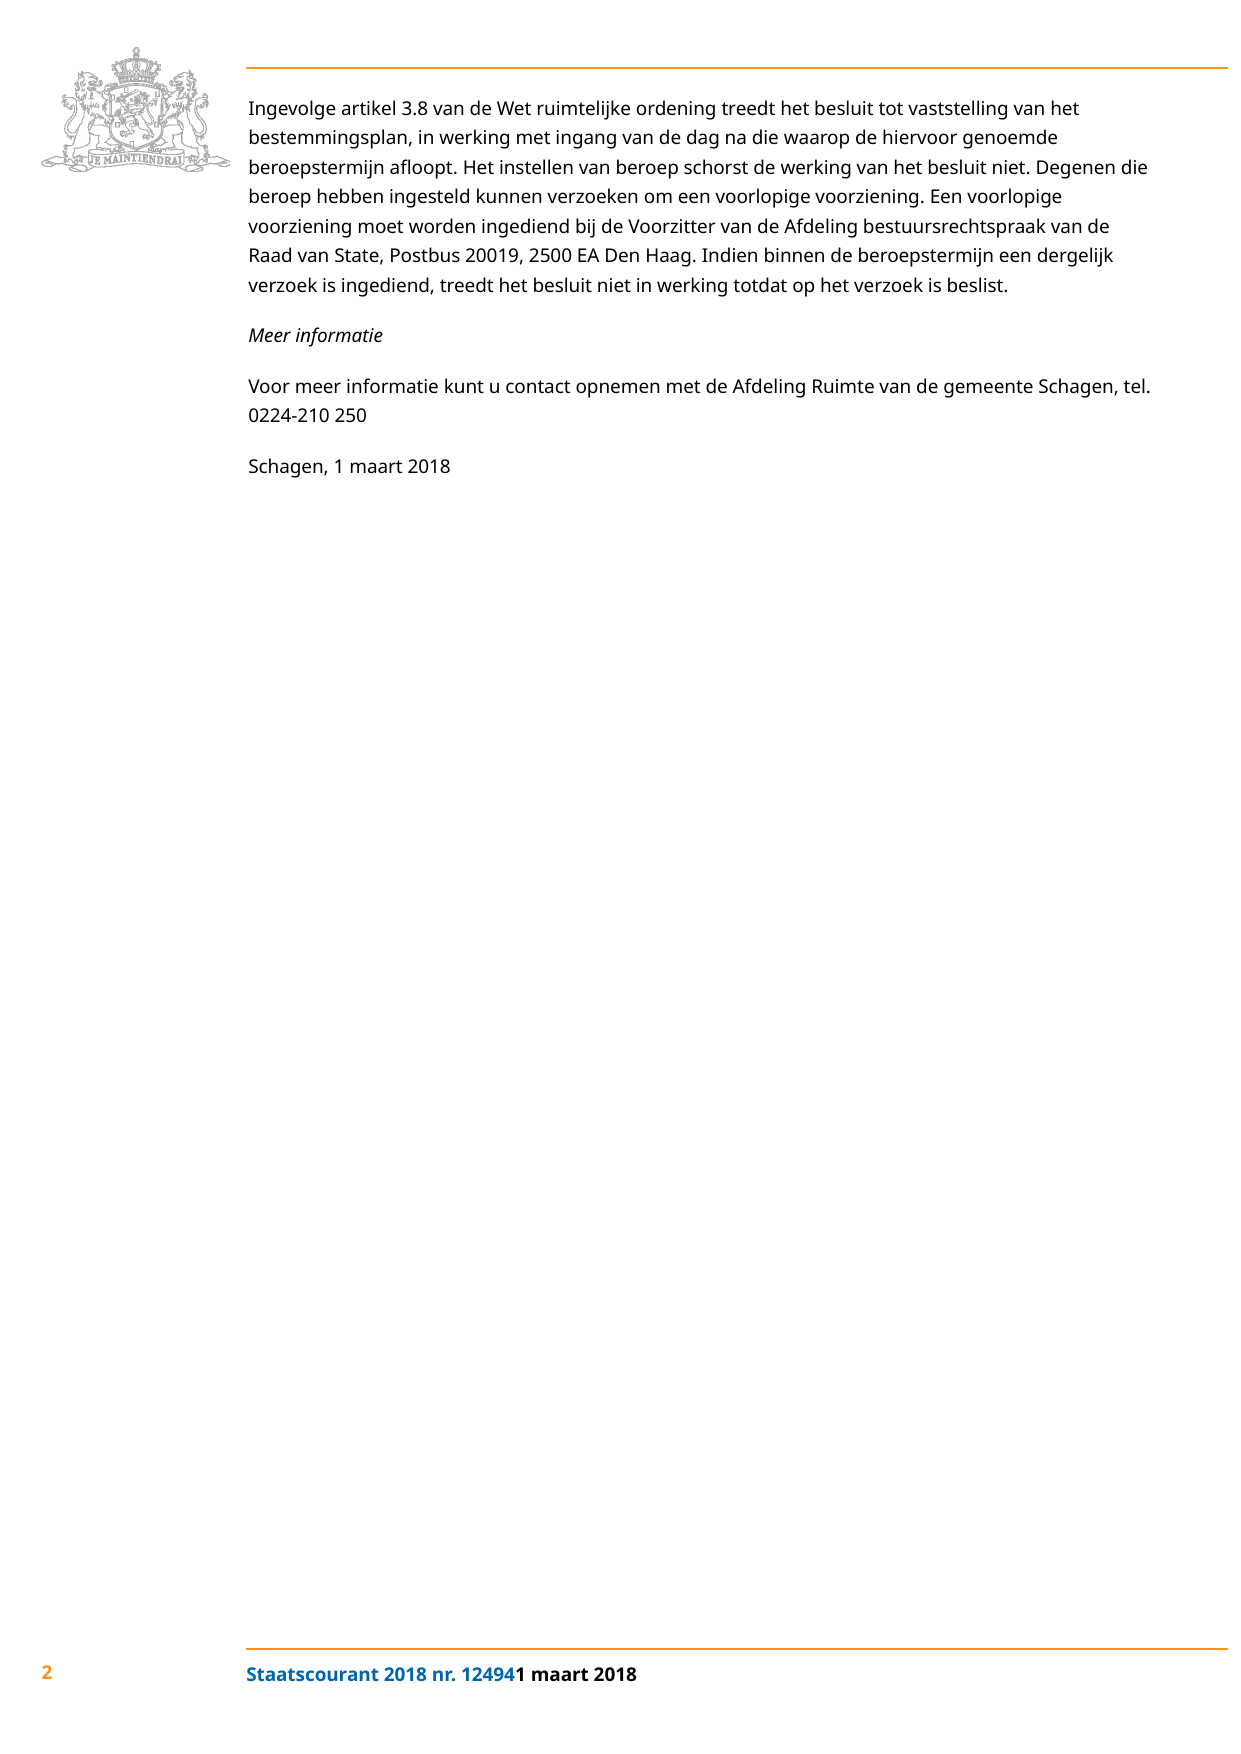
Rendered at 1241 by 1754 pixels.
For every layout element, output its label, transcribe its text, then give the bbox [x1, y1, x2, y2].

text Meer informatie [248, 323, 1152, 348]
text Schagen, 1 maart 2018 [248, 453, 1152, 479]
text Voor meer informatie kunt u contact opnemen met de Afdeling Ruimte van de gemeente Schagen, tel. 0224-210 250 [248, 373, 1152, 428]
picture [41, 47, 231, 172]
text Ingevolge artikel 3.8 van de Wet ruimtelijke ordening treedt het besluit tot vaststelling van het bestemmingsplan, in werking met ingang van de dag na die waarop de hiervoor genoemde beroepstermijn afloopt. Het instellen van beroep schorst de werking van het besluit niet. Degenen die beroep hebben ingesteld kunnen verzoeken om een voorlopige voorziening. Een voorlopige voorziening moet worden ingediend bij de Voorzitter van de Afdeling bestuursrechtspraak van de Raad van State, Postbus 20019, 2500 EA Den Haag. Indien binnen de beroepstermijn een dergelijk verzoek is ingediend, treedt het besluit niet in werking totdat op het verzoek is beslist. [248, 95, 1152, 298]
